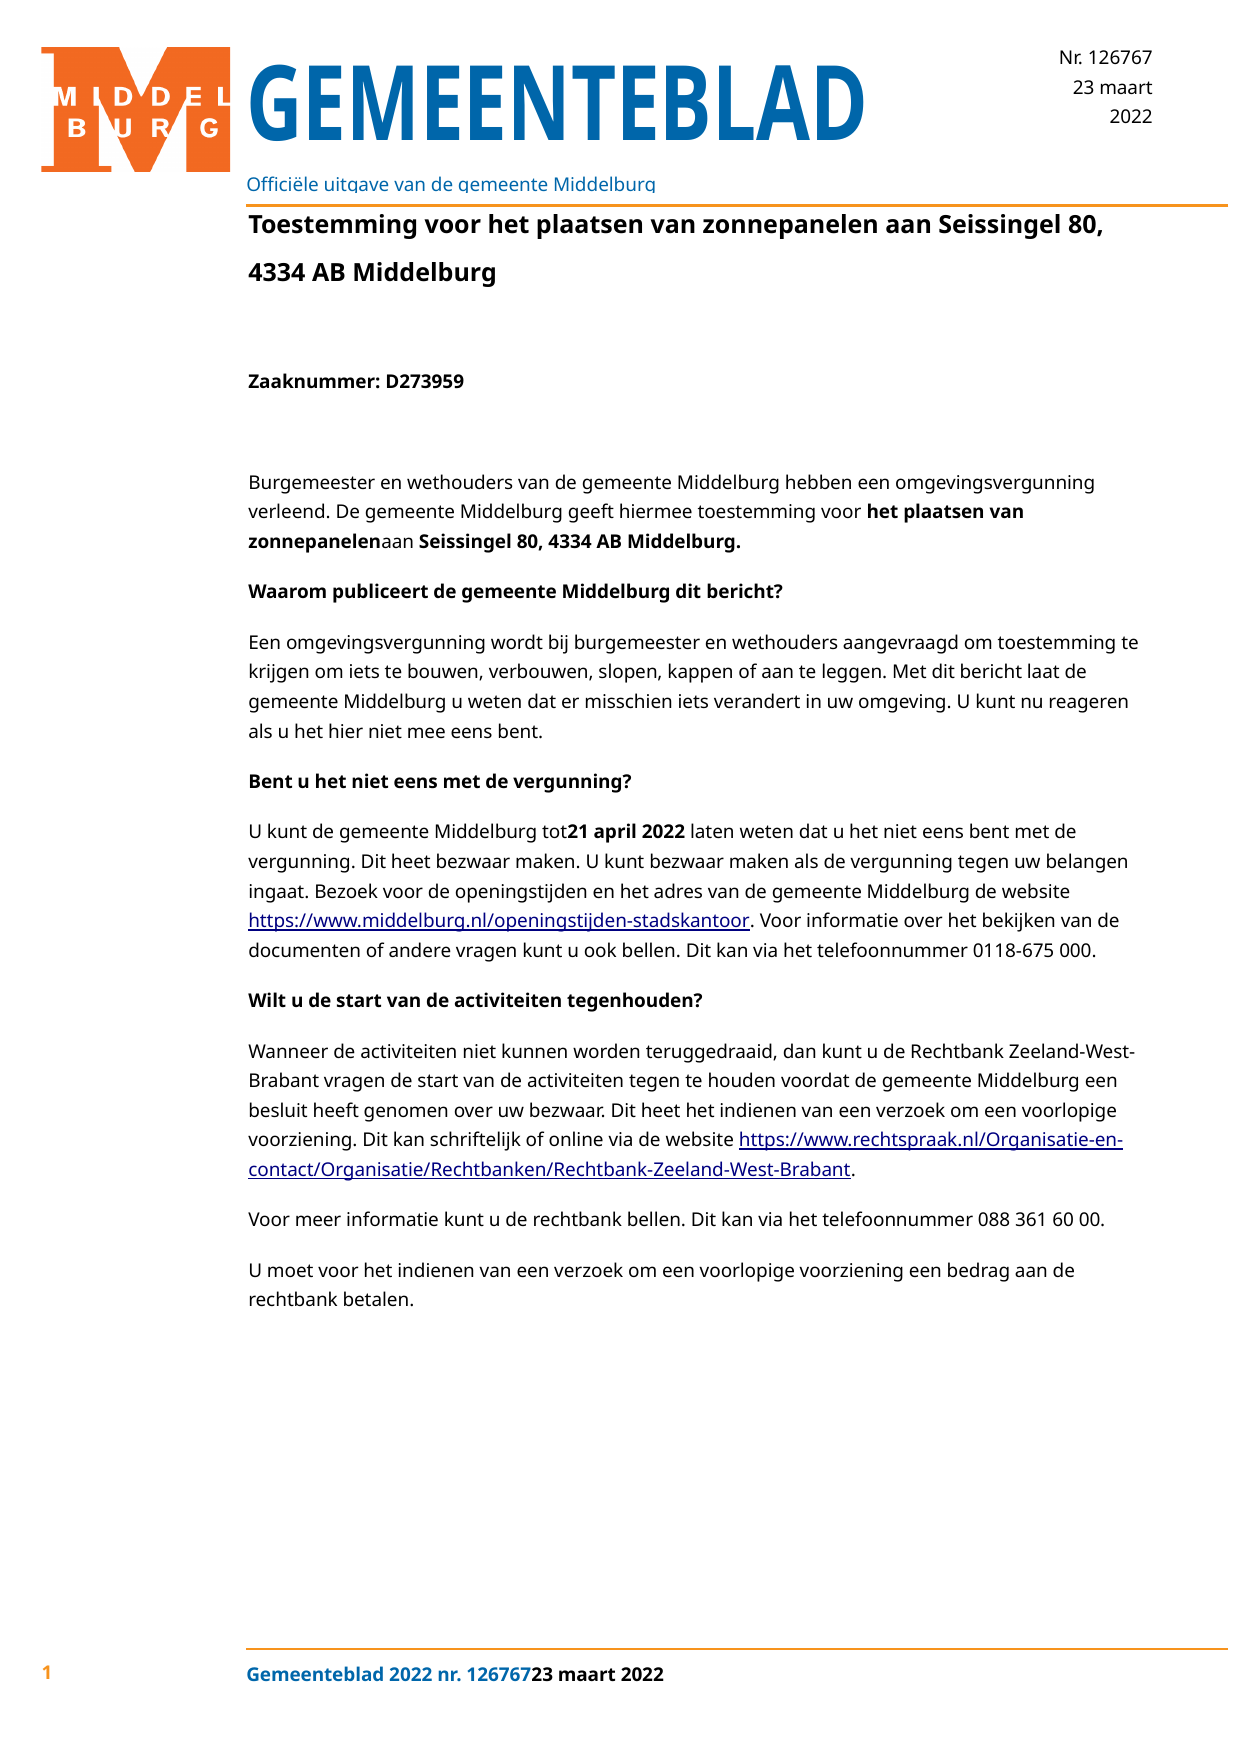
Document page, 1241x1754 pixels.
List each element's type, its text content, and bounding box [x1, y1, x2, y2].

text Zaaknummer: D273959 [248, 368, 1152, 394]
picture [41, 47, 231, 172]
text Waarom publiceert de gemeente Middelburg dit bericht? [248, 579, 1152, 604]
text Voor meer informatie kunt u de rechtbank bellen. Dit kan via het telefoonnummer 088 361 60 00. [248, 1207, 1152, 1232]
text U kunt de gemeente Middelburg tot21 april 2022 laten weten dat u het niet eens bent met de vergunning. Dit heet bezwaar maken. U kunt bezwaar maken als de vergunning tegen uw belangen ingaat. Bezoek voor de openingstijden en het adres van de gemeente Middelburg de website https://www.middelburg.nl/openingstijden-stadskantoor. Voor informatie over het bekijken van de documenten of andere vragen kunt u ook bellen. Dit kan via het telefoonnummer 0118-675 000. [248, 819, 1152, 963]
text Burgemeester en wethouders van de gemeente Middelburg hebben een omgevingsvergunning verleend. De gemeente Middelburg geeft hiermee toestemming voor het plaatsen van zonnepanelenaan Seissingel 80, 4334 AB Middelburg. [248, 469, 1152, 554]
text U moet voor het indienen van een verzoek om een voorlopige voorziening een bedrag aan de rechtbank betalen. [248, 1257, 1152, 1312]
text Wanneer de activiteiten niet kunnen worden teruggedraaid, dan kunt u de Rechtbank Zeeland-West-Brabant vragen de start van de activiteiten tegen te houden voordat de gemeente Middelburg een besluit heeft genomen over uw bezwaar. Dit heet het indienen van een verzoek om een voorlopige voorziening. Dit kan schriftelijk of online via de website https://www.rechtspraak.nl/Organisatie-en-contact/Organisatie/Rechtbanken/Rechtbank-Zeeland-West-Brabant. [248, 1038, 1152, 1182]
text Een omgevingsvergunning wordt bij burgemeester en wethouders aangevraagd om toestemming te krijgen om iets te bouwen, verbouwen, slopen, kappen of aan te leggen. Met dit bericht laat de gemeente Middelburg u weten dat er misschien iets verandert in uw omgeving. U kunt nu reageren als u het hier niet mee eens bent. [248, 629, 1152, 744]
text Wilt u de start van de activiteiten tegenhouden? [248, 987, 1152, 1013]
text Toestemming voor het plaatsen van zonnepanelen aan Seissingel 80, 4334 AB Middelburg [248, 207, 1152, 288]
text Bent u het niet eens met de vergunning? [248, 768, 1152, 794]
